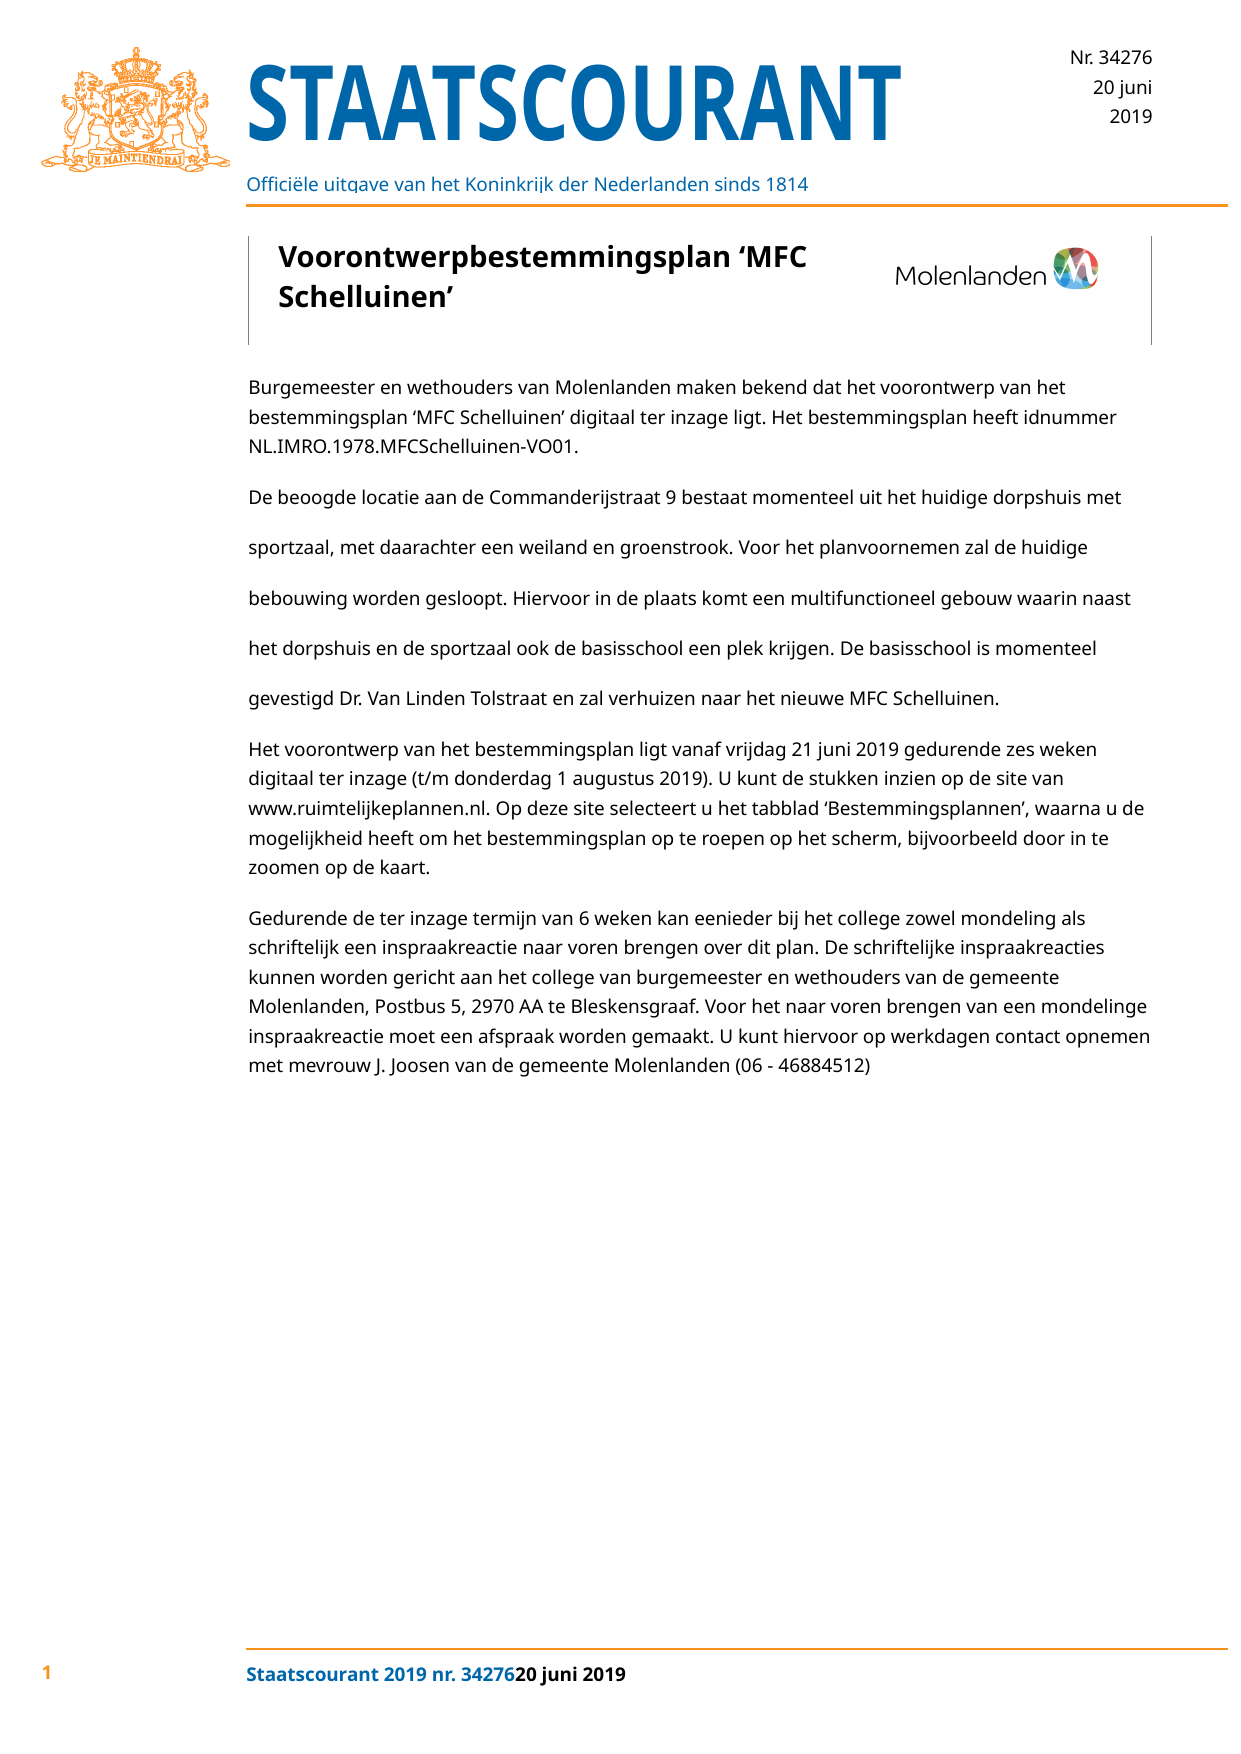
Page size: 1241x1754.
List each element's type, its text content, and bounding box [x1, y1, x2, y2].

text het dorpshuis en de sportzaal ook de basisschool een plek krijgen. De basisschool is momenteel [248, 635, 1152, 661]
text Burgemeester en wethouders van Molenlanden maken bekend dat het voorontwerp van het bestemmingsplan ‘MFC Schelluinen’ digitaal ter inzage ligt. Het bestemmingsplan heeft idnummer NL.IMRO.1978.MFCSchelluinen-VO01. [248, 374, 1152, 459]
text De beoogde locatie aan de Commanderijstraat 9 bestaat momenteel uit het huidige dorpshuis met [248, 484, 1152, 509]
picture [41, 47, 231, 172]
text sportzaal, met daarachter een weiland en groenstrook. Voor het planvoornemen zal de huidige [248, 534, 1152, 560]
picture [882, 236, 1119, 296]
table_header [850, 236, 1151, 345]
table_header Voorontwerpbestemmingsplan ‘MFC Schelluinen’ [249, 236, 850, 345]
text bebouwing worden gesloopt. Hiervoor in de plaats komt een multifunctioneel gebouw waarin naast [248, 585, 1152, 610]
text Gedurende de ter inzage termijn van 6 weken kan eenieder bij het college zowel mondeling als schriftelijk een inspraakreactie naar voren brengen over dit plan. De schriftelijke inspraakreacties kunnen worden gericht aan het college van burgemeester en wethouders van de gemeente Molenlanden, Postbus 5, 2970 AA te Bleskensgraaf. Voor het naar voren brengen van een mondelinge inspraakreactie moet een afspraak worden gemaakt. U kunt hiervoor op werkdagen contact opnemen met mevrouw J. Joosen van de gemeente Molenlanden (06 - 46884512) [248, 905, 1152, 1078]
text gevestigd Dr. Van Linden Tolstraat en zal verhuizen naar het nieuwe MFC Schelluinen. [248, 686, 1152, 711]
text Het voorontwerp van het bestemmingsplan ligt vanaf vrijdag 21 juni 2019 gedurende zes weken digitaal ter inzage (t/m donderdag 1 augustus 2019). U kunt de stukken inzien op de site van www.ruimtelijkeplannen.nl. Op deze site selecteert u het tabblad ‘Bestemmingsplannen’, waarna u de mogelijkheid heeft om het bestemmingsplan op te roepen op het scherm, bijvoorbeeld door in te zoomen op de kaart. [248, 736, 1152, 880]
